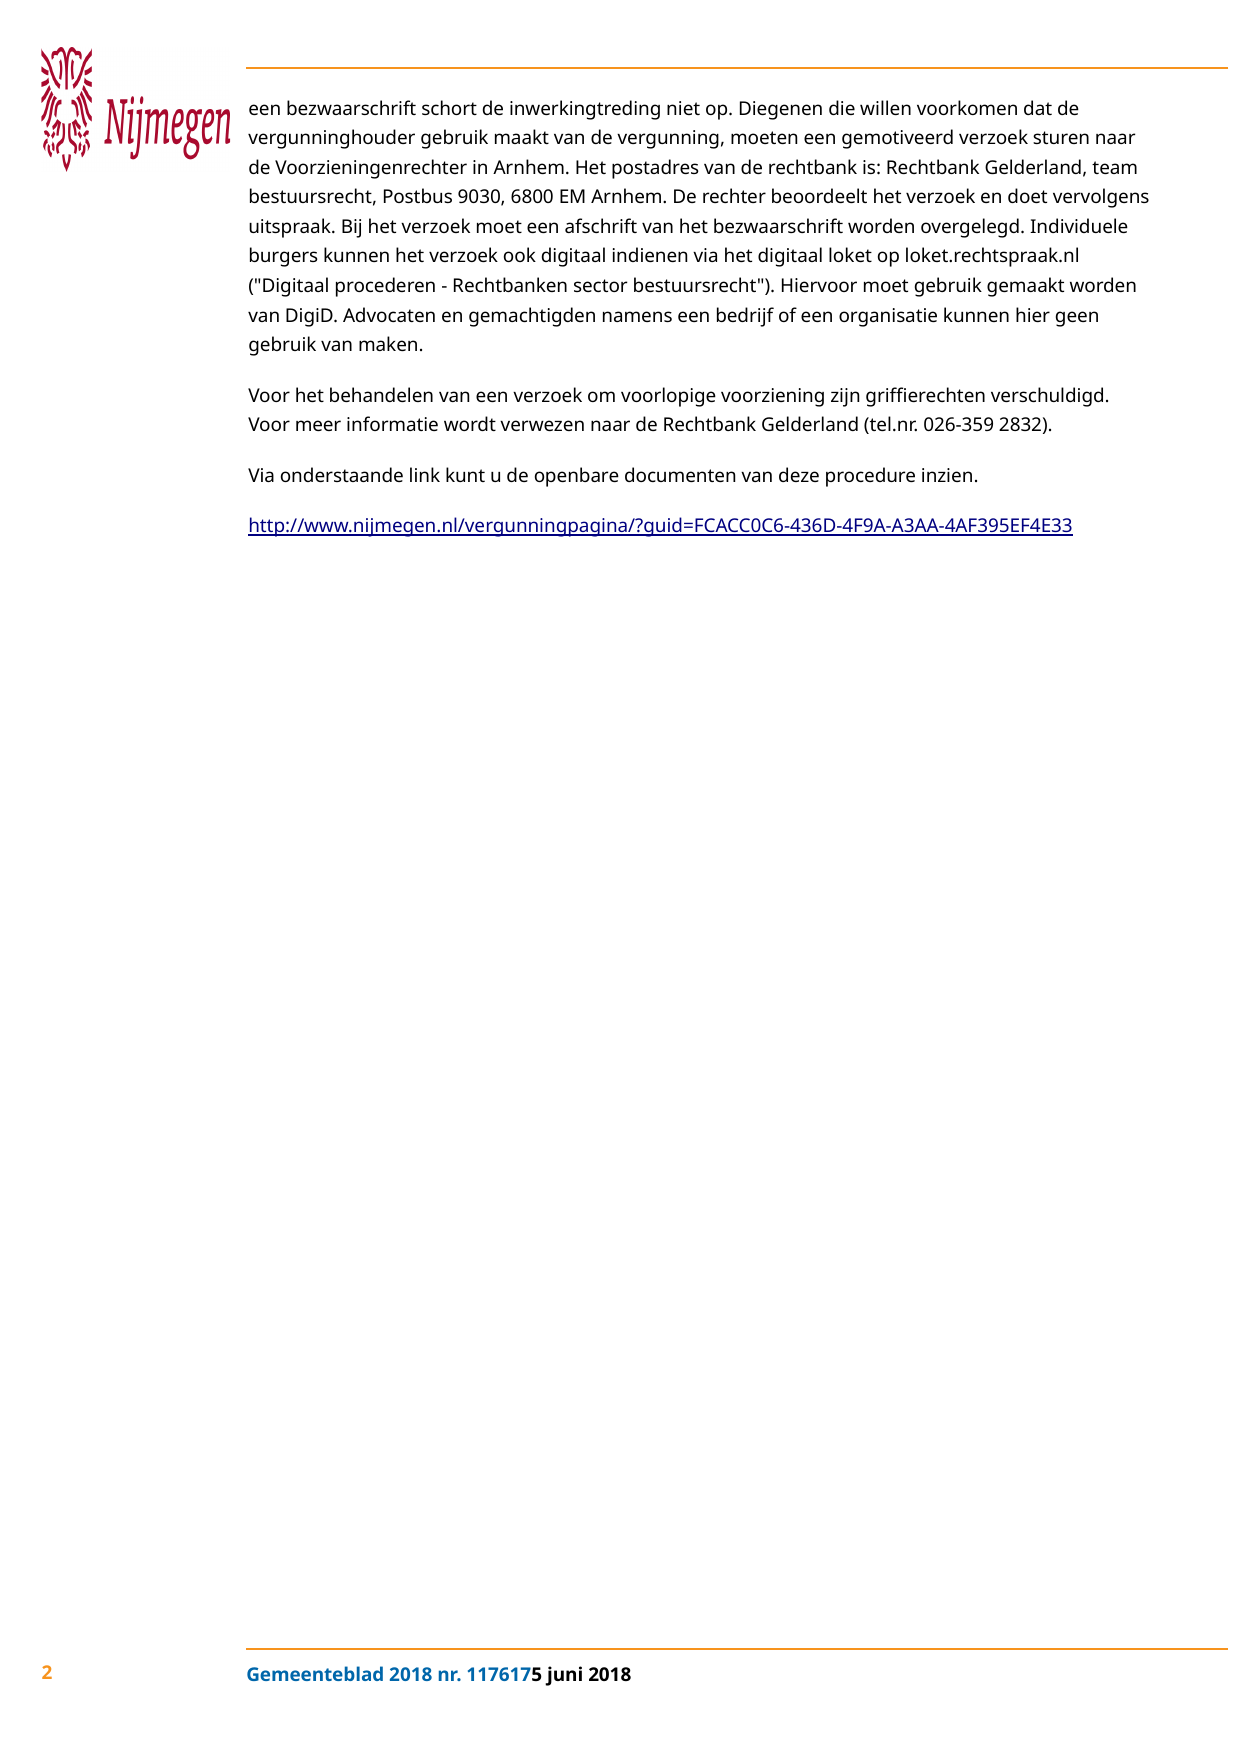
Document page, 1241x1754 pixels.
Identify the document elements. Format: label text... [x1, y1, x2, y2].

picture [41, 47, 231, 172]
text een bezwaarschrift schort de inwerkingtreding niet op. Diegenen die willen voorkomen dat de vergunninghouder gebruik maakt van de vergunning, moeten een gemotiveerd verzoek sturen naar de Voorzieningenrechter in Arnhem. Het postadres van de rechtbank is: Rechtbank Gelderland, team bestuursrecht, Postbus 9030, 6800 EM Arnhem. De rechter beoordeelt het verzoek en doet vervolgens uitspraak. Bij het verzoek moet een afschrift van het bezwaarschrift worden overgelegd. Individuele burgers kunnen het verzoek ook digitaal indienen via het digitaal loket op loket.rechtspraak.nl ("Digitaal procederen - Rechtbanken sector bestuursrecht"). Hiervoor moet gebruik gemaakt worden van DigiD. Advocaten en gemachtigden namens een bedrijf of een organisatie kunnen hier geen gebruik van maken. [248, 95, 1152, 357]
text http://www.nijmegen.nl/vergunningpagina/?guid=FCACC0C6-436D-4F9A-A3AA-4AF395EF4E33 [248, 512, 1152, 538]
text Via onderstaande link kunt u de openbare documenten van deze procedure inzien. [248, 462, 1152, 488]
text Voor het behandelen van een verzoek om voorlopige voorziening zijn griffierechten verschuldigd. Voor meer informatie wordt verwezen naar de Rechtbank Gelderland (tel.nr. 026-359 2832). [248, 382, 1152, 437]
